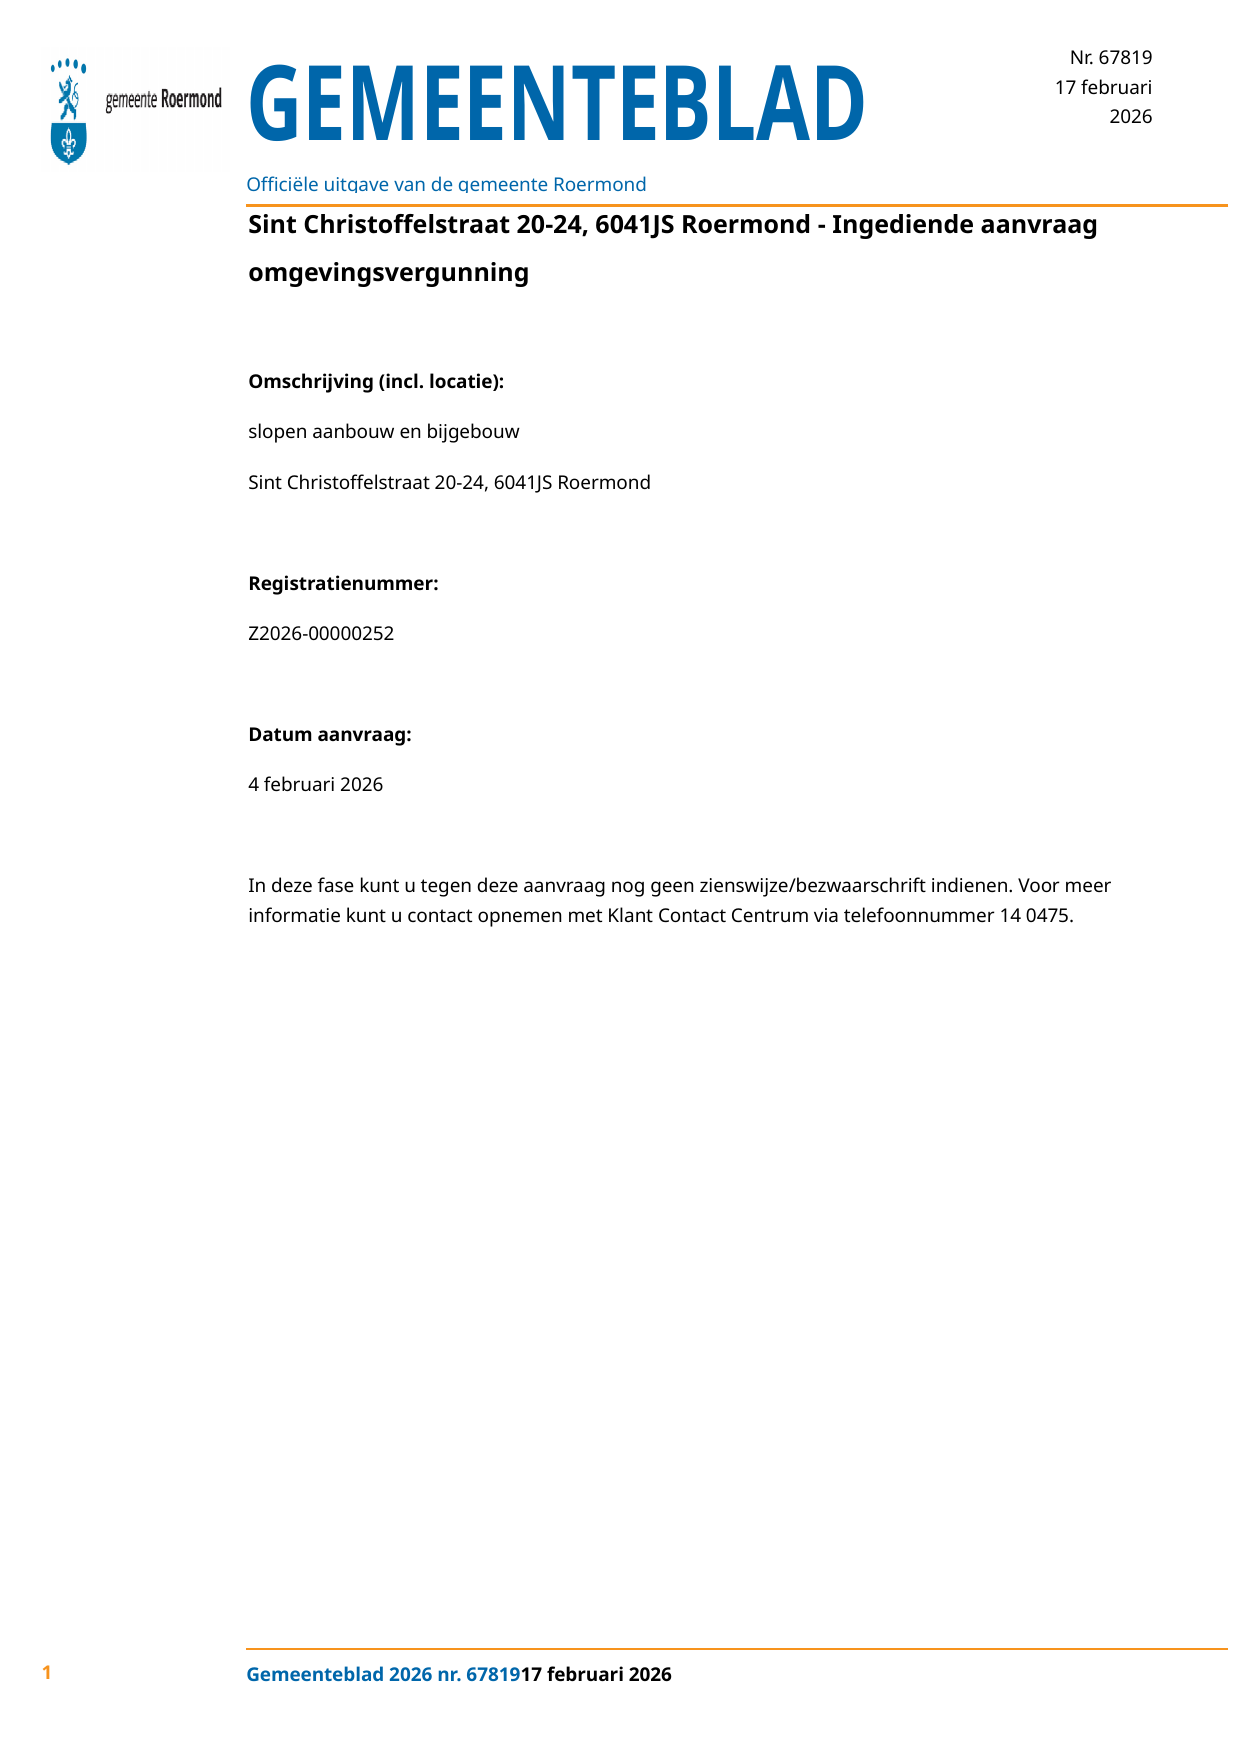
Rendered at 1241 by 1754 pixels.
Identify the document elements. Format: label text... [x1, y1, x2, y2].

text Sint Christoffelstraat 20-24, 6041JS Roermond - Ingediende aanvraag omgevingsvergunning [248, 207, 1152, 288]
picture [41, 47, 231, 172]
text Registratienummer: [248, 570, 1152, 596]
text Omschrijving (incl. locatie): [248, 368, 1152, 394]
text Z2026-00000252 [248, 620, 1152, 646]
text In deze fase kunt u tegen deze aanvraag nog geen zienswijze/bezwaarschrift indienen. Voor meer informatie kunt u contact opnemen met Klant Contact Centrum via telefoonnummer 14 0475. [248, 872, 1152, 928]
text Datum aanvraag: [248, 721, 1152, 747]
text 4 februari 2026 [248, 772, 1152, 797]
text Sint Christoffelstraat 20-24, 6041JS Roermond [248, 469, 1152, 495]
text slopen aanbouw en bijgebouw [248, 419, 1152, 444]
